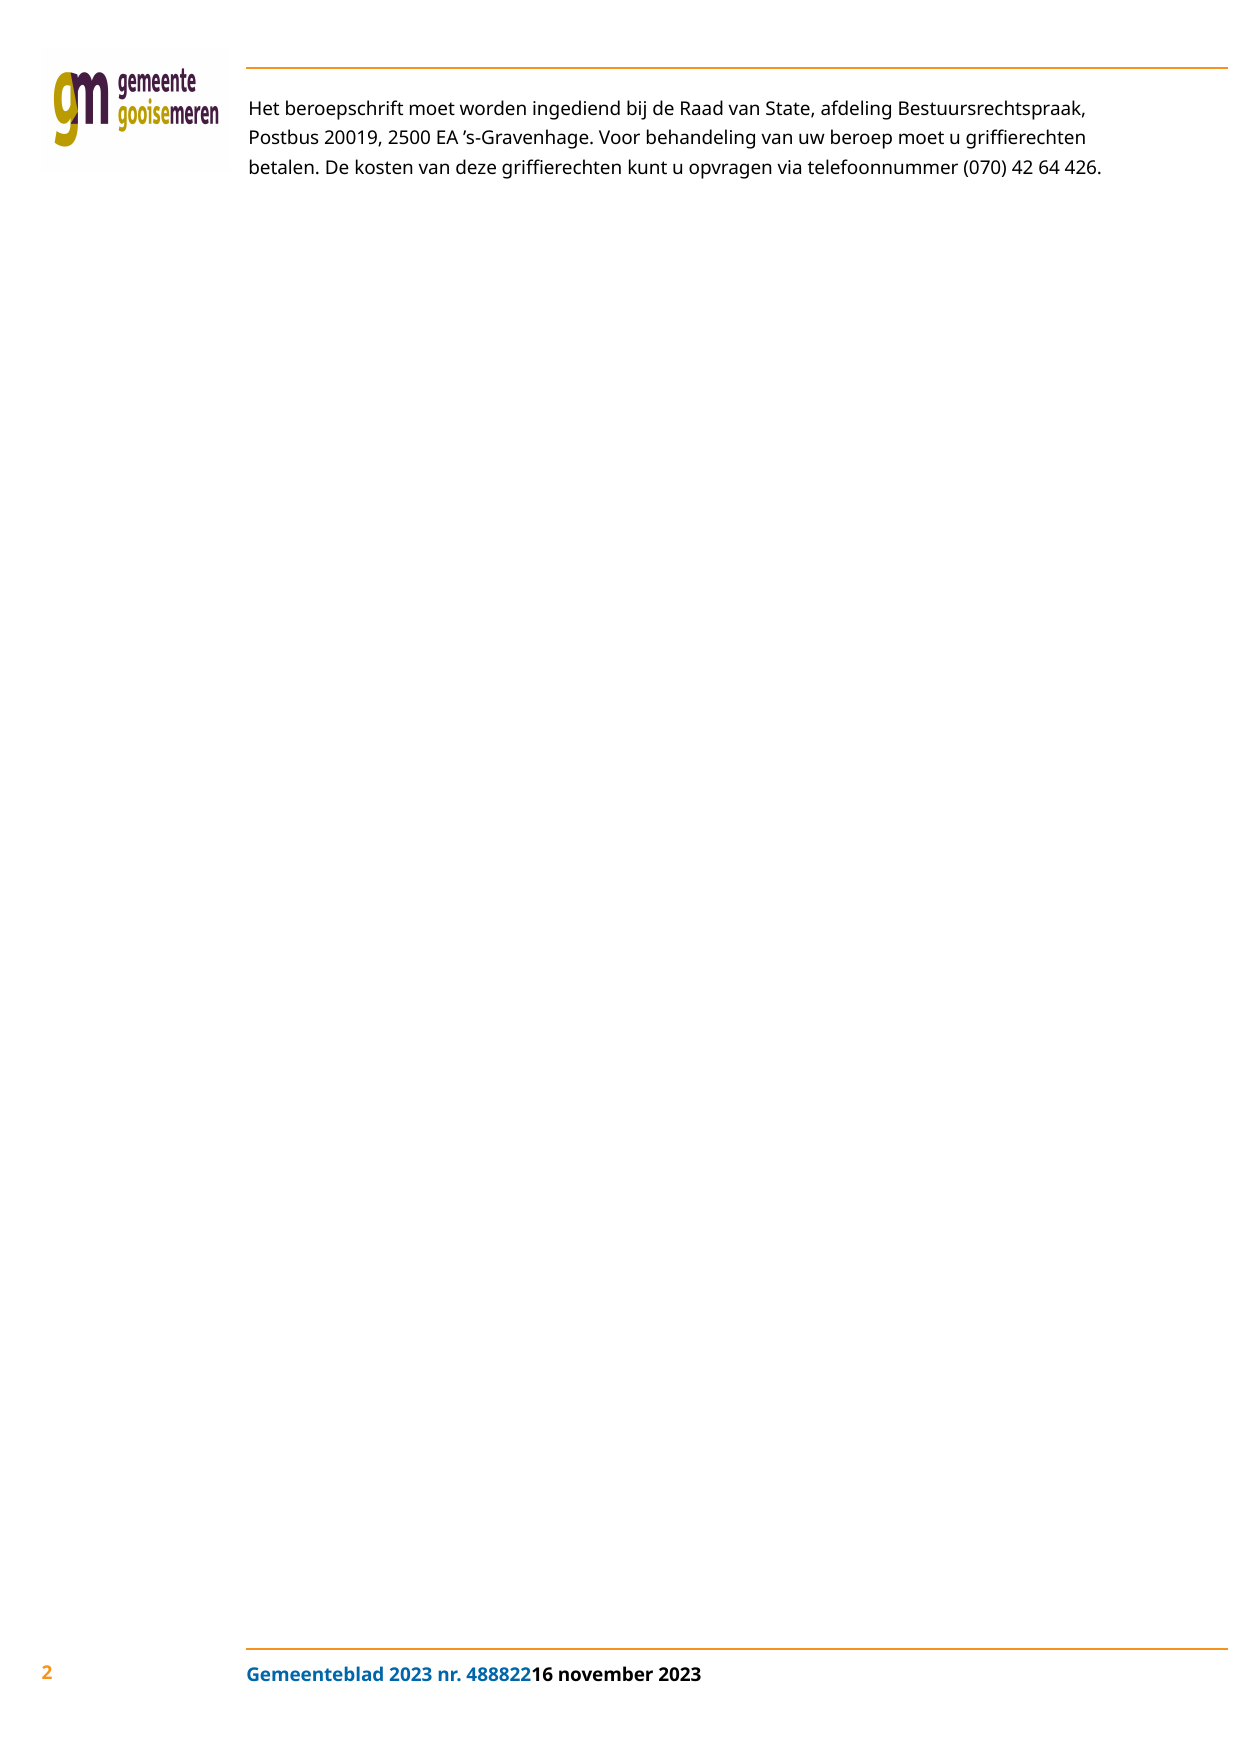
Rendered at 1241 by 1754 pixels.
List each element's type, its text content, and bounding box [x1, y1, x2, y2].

picture [41, 47, 231, 172]
text Het beroepschrift moet worden ingediend bij de Raad van State, afdeling Bestuursrechtspraak, Postbus 20019, 2500 EA ’s-Gravenhage. Voor behandeling van uw beroep moet u griffierechten betalen. De kosten van deze griffierechten kunt u opvragen via telefoonnummer (070) 42 64 426. [248, 95, 1152, 180]
